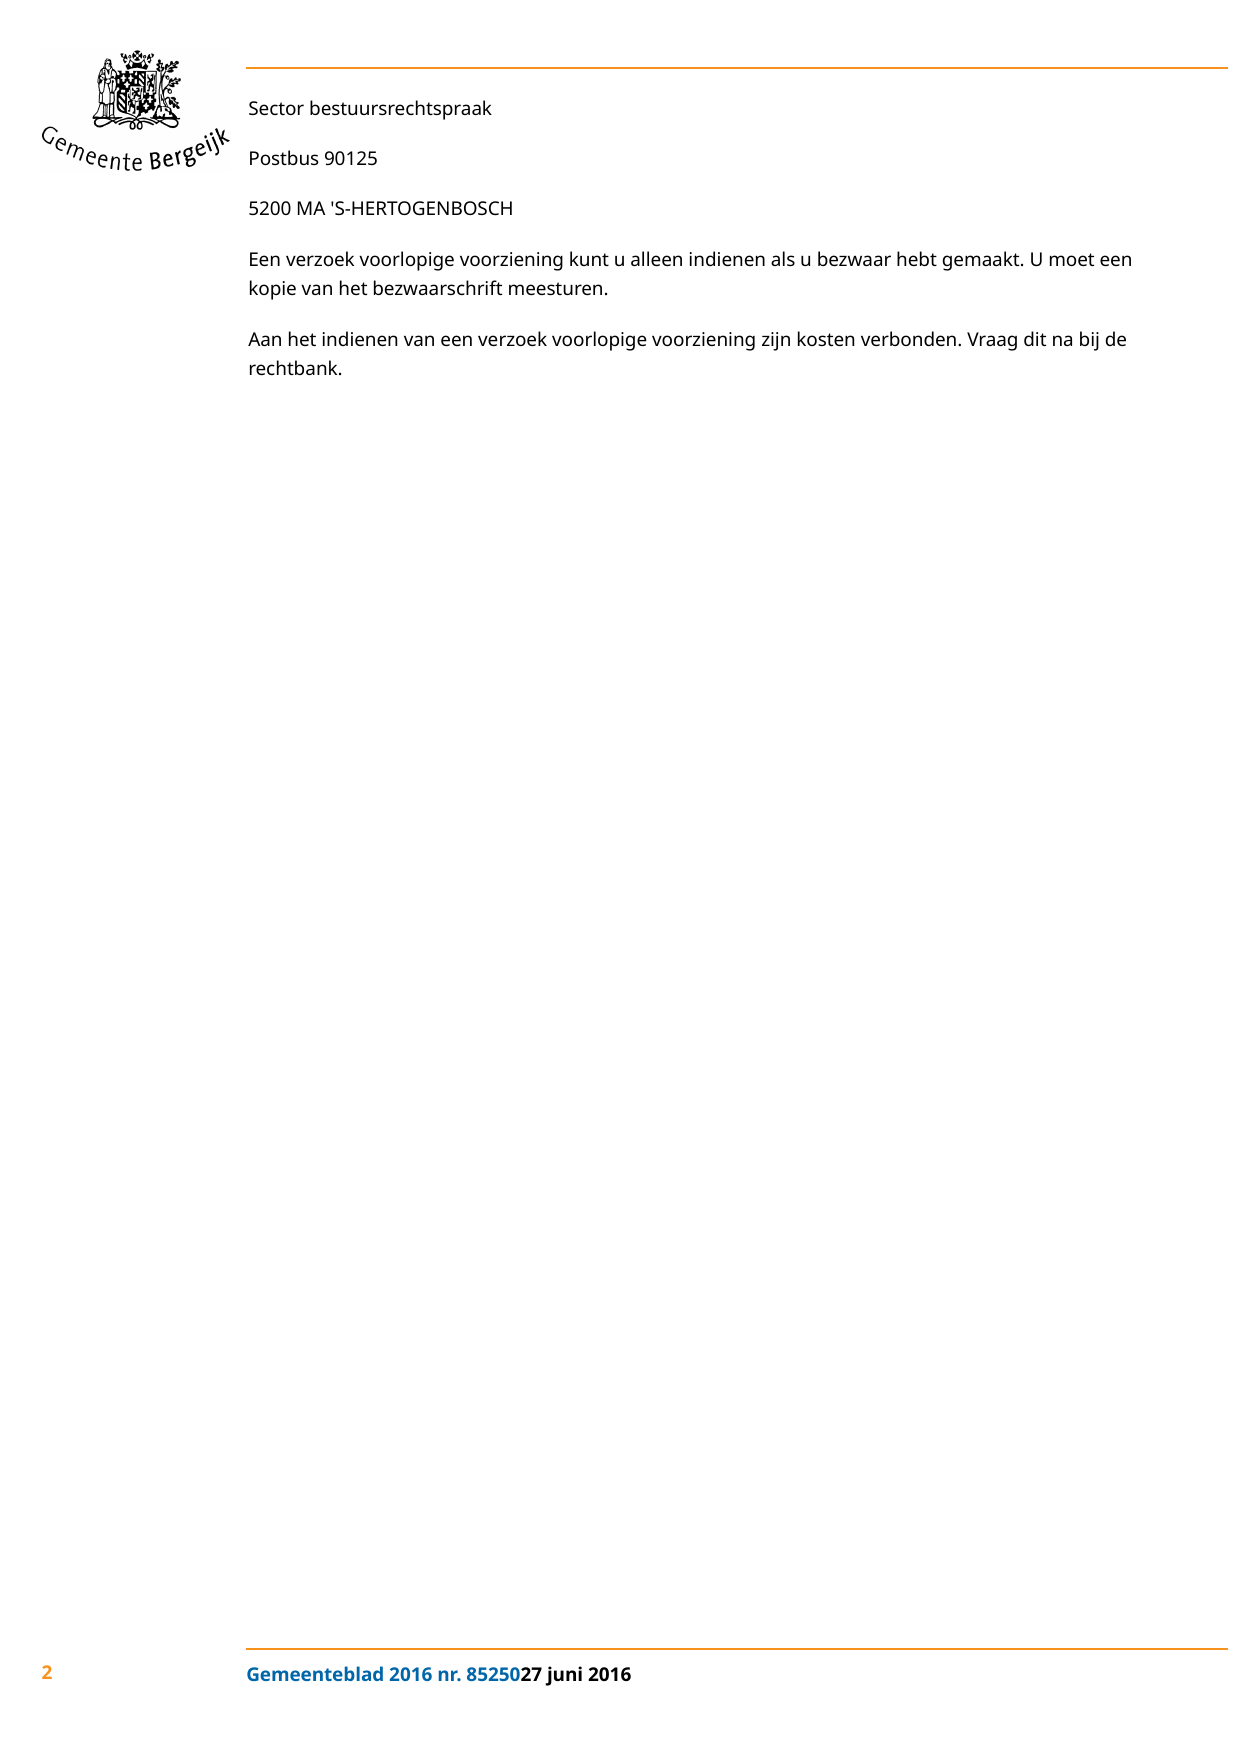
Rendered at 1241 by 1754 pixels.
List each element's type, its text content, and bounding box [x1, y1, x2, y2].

text Sector bestuursrechtspraak [248, 95, 1152, 121]
text Postbus 90125 [248, 145, 1152, 171]
text 5200 MA 'S-HERTOGENBOSCH [248, 196, 1152, 221]
text Aan het indienen van een verzoek voorlopige voorziening zijn kosten verbonden. Vraag dit na bij de rechtbank. [248, 326, 1152, 381]
text Een verzoek voorlopige voorziening kunt u alleen indienen als u bezwaar hebt gemaakt. U moet een kopie van het bezwaarschrift meesturen. [248, 246, 1152, 301]
picture [41, 47, 231, 172]
